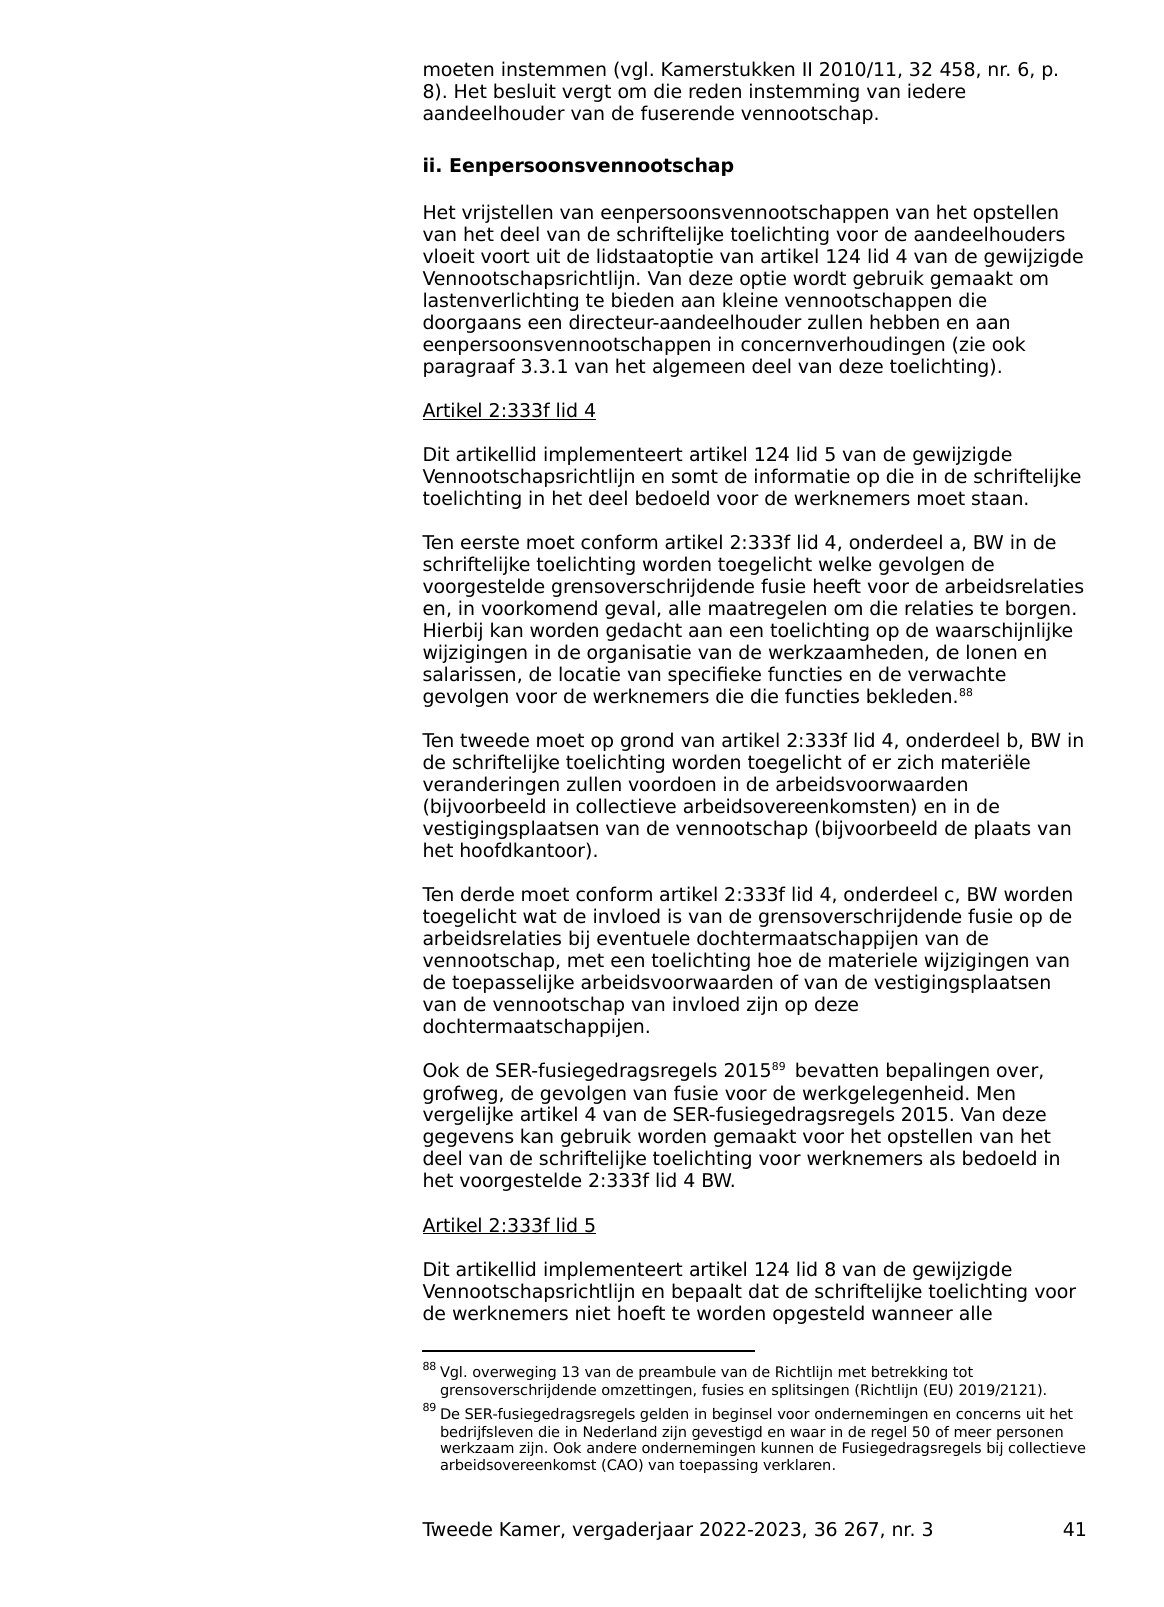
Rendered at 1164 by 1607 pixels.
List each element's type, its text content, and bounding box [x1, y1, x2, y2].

subtitle Artikel 2:333f lid 5 [422, 1214, 1087, 1236]
text De SER-fusiegedragsregels gelden in beginsel voor ondernemingen en concerns uit het bedrijfsleven die in Nederland zijn gevestigd en waar in de regel 50 of meer personen werkzaam zijn. Ook andere ondernemingen kunnen de Fusiegedragsregels bij collectieve arbeidsovereenkomst (CAO) van toepassing verklaren. [422, 1402, 1087, 1474]
subtitle ii. Eenpersoonsvennootschap [422, 155, 1087, 177]
text Vgl. overweging 13 van de preambule van de Richtlijn met betrekking tot grensoverschrijdende omzettingen, fusies en splitsingen (Richtlijn (EU) 2019/2121). [422, 1360, 1087, 1399]
text Ten derde moet conform artikel 2:333f lid 4, onderdeel c, BW worden toegelicht wat de invloed is van de grensoverschrijdende fusie op de arbeidsrelaties bij eventuele dochtermaatschappijen van de vennootschap, met een toelichting hoe de materiele wijzigingen van de toepasselijke arbeidsvoorwaarden of van de vestigingsplaatsen van de vennootschap van invloed zijn op deze dochtermaatschappijen. [422, 884, 1087, 1038]
text Ten eerste moet conform artikel 2:333f lid 4, onderdeel a, BW in de schriftelijke toelichting worden toegelicht welke gevolgen de voorgestelde grensoverschrijdende fusie heeft voor de arbeidsrelaties en, in voorkomend geval, alle maatregelen om die relaties te borgen. Hierbij kan worden gedacht aan een toelichting op de waarschijnlijke wijzigingen in de organisatie van de werkzaamheden, de lonen en salarissen, de locatie van specifieke functies en de verwachte gevolgen voor de werknemers die die functies bekleden. [422, 532, 1087, 708]
text Ten tweede moet op grond van artikel 2:333f lid 4, onderdeel b, BW in de schriftelijke toelichting worden toegelicht of er zich materiële veranderingen zullen voordoen in de arbeidsvoorwaarden (bijvoorbeeld in collectieve arbeidsovereenkomsten) en in de vestigingsplaatsen van de vennootschap (bijvoorbeeld de plaats van het hoofdkantoor). [422, 730, 1087, 862]
text Ook de SER-fusiegedragsregels 2015 bevatten bepalingen over, grofweg, de gevolgen van fusie voor de werkgelegenheid. Men vergelijke artikel 4 van de SER-fusiegedragsregels 2015. Van deze gegevens kan gebruik worden gemaakt voor het opstellen van het deel van de schriftelijke toelichting voor werknemers als bedoeld in het voorgestelde 2:333f lid 4 BW. [422, 1060, 1087, 1192]
text Dit artikellid implementeert artikel 124 lid 5 van de gewijzigde Vennootschapsrichtlijn en somt de informatie op die in de schriftelijke toelichting in het deel bedoeld voor de werknemers moet staan. [422, 444, 1087, 510]
text Dit artikellid implementeert artikel 124 lid 8 van de gewijzigde Vennootschapsrichtlijn en bepaalt dat de schriftelijke toelichting voor de werknemers niet hoeft te worden opgesteld wanneer alle [422, 1259, 1087, 1324]
subtitle Artikel 2:333f lid 4 [422, 400, 1087, 422]
text moeten instemmen (vgl. Kamerstukken II 2010/11, 32 458, nr. 6, p. 8). Het besluit vergt om die reden instemming van iedere aandeelhouder van de fuserende vennootschap. [422, 59, 1087, 125]
text Het vrijstellen van eenpersoonsvennootschappen van het opstellen van het deel van de schriftelijke toelichting voor de aandeelhouders vloeit voort uit de lidstaatoptie van artikel 124 lid 4 van de gewijzigde Vennootschapsrichtlijn. Van deze optie wordt gebruik gemaakt om lastenverlichting te bieden aan kleine vennootschappen die doorgaans een directeur-aandeelhouder zullen hebben en aan eenpersoonsvennootschappen in concernverhoudingen (zie ook paragraaf 3.3.1 van het algemeen deel van deze toelichting). [422, 202, 1087, 378]
